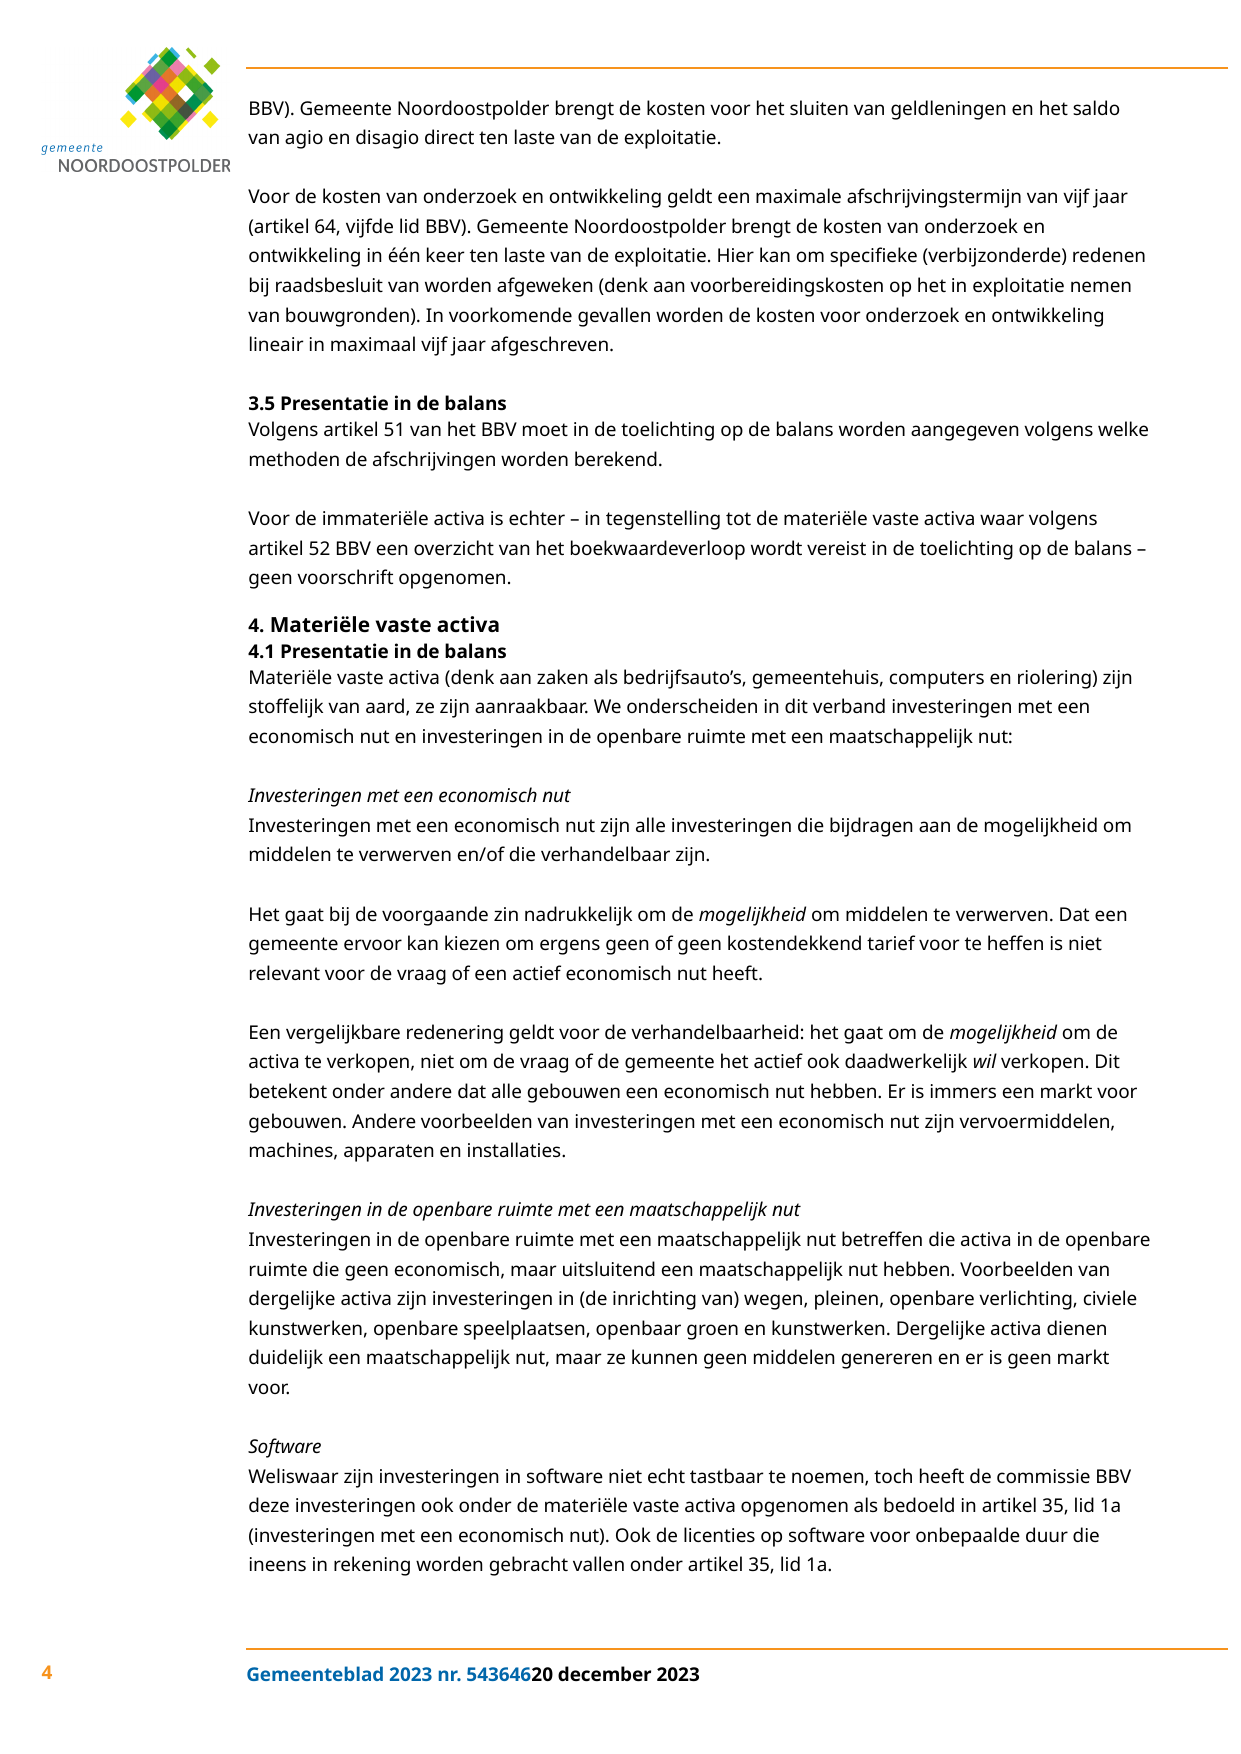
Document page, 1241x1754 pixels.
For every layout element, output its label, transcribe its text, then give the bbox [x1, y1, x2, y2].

picture [41, 47, 231, 172]
text Investeringen in de openbare ruimte met een maatschappelijk nut [248, 1197, 1152, 1222]
text Investeringen met een economisch nut [248, 782, 1152, 808]
text Voor de kosten van onderzoek en ontwikkeling geldt een maximale afschrijvingstermijn van vijf jaar (artikel 64, vijfde lid BBV). Gemeente Noordoostpolder brengt de kosten van onderzoek en ontwikkeling in één keer ten laste van de exploitatie. Hier kan om specifieke (verbijzonderde) redenen bij raadsbesluit van worden afgeweken (denk aan voorbereidingskosten op het in exploitatie nemen van bouwgronden). In voorkomende gevallen worden de kosten voor onderzoek en ontwikkeling lineair in maximaal vijf jaar afgeschreven. [248, 183, 1152, 357]
text Investeringen met een economisch nut zijn alle investeringen die bijdragen aan de mogelijkheid om middelen te verwerven en/of die verhandelbaar zijn. [248, 812, 1152, 867]
text Software [248, 1433, 1152, 1459]
text BBV). Gemeente Noordoostpolder brengt de kosten voor het sluiten van geldleningen en het saldo van agio en disagio direct ten laste van de exploitatie. [248, 95, 1152, 150]
text Materiële vaste activa (denk aan zaken als bedrijfsauto’s, gemeentehuis, computers en riolering) zijn stoffelijk van aard, ze zijn aanraakbaar. We onderscheiden in dit verband investeringen met een economisch nut en investeringen in de openbare ruimte met een maatschappelijk nut: [248, 664, 1152, 749]
text Weliswaar zijn investeringen in software niet echt tastbaar te noemen, toch heeft de commissie BBV deze investeringen ook onder de materiële vaste activa opgenomen als bedoeld in artikel 35, lid 1a (investeringen met een economisch nut). Ook de licenties op software voor onbepaalde duur die ineens in rekening worden gebracht vallen onder artikel 35, lid 1a. [248, 1463, 1152, 1577]
text Een vergelijkbare redenering geldt voor de verhandelbaarheid: het gaat om de mogelijkheid om de activa te verkopen, niet om de vraag of de gemeente het actief ook daadwerkelijk wil verkopen. Dit betekent onder andere dat alle gebouwen een economisch nut hebben. Er is immers een markt voor gebouwen. Andere voorbeelden van investeringen met een economisch nut zijn vervoermiddelen, machines, apparaten en installaties. [248, 1019, 1152, 1163]
text 4.1 Presentatie in de balans [248, 638, 1152, 664]
text Volgens artikel 51 van het BBV moet in de toelichting op de balans worden aangegeven volgens welke methoden de afschrijvingen worden berekend. [248, 416, 1152, 472]
text 3.5 Presentatie in de balans [248, 391, 1152, 416]
text Het gaat bij de voorgaande zin nadrukkelijk om de mogelijkheid om middelen te verwerven. Dat een gemeente ervoor kan kiezen om ergens geen of geen kostendekkend tarief voor te heffen is niet relevant voor de vraag of een actief economisch nut heeft. [248, 901, 1152, 986]
text 4. Materiële vaste activa [248, 610, 1152, 638]
text Voor de immateriële activa is echter – in tegenstelling tot de materiële vaste activa waar volgens artikel 52 BBV een overzicht van het boekwaardeverloop wordt vereist in de toelichting op de balans – geen voorschrift opgenomen. [248, 505, 1152, 590]
text Investeringen in de openbare ruimte met een maatschappelijk nut betreffen die activa in de openbare ruimte die geen economisch, maar uitsluitend een maatschappelijk nut hebben. Voorbeelden van dergelijke activa zijn investeringen in (de inrichting van) wegen, pleinen, openbare verlichting, civiele kunstwerken, openbare speelplaatsen, openbaar groen en kunstwerken. Dergelijke activa dienen duidelijk een maatschappelijk nut, maar ze kunnen geen middelen genereren en er is geen markt voor. [248, 1226, 1152, 1400]
